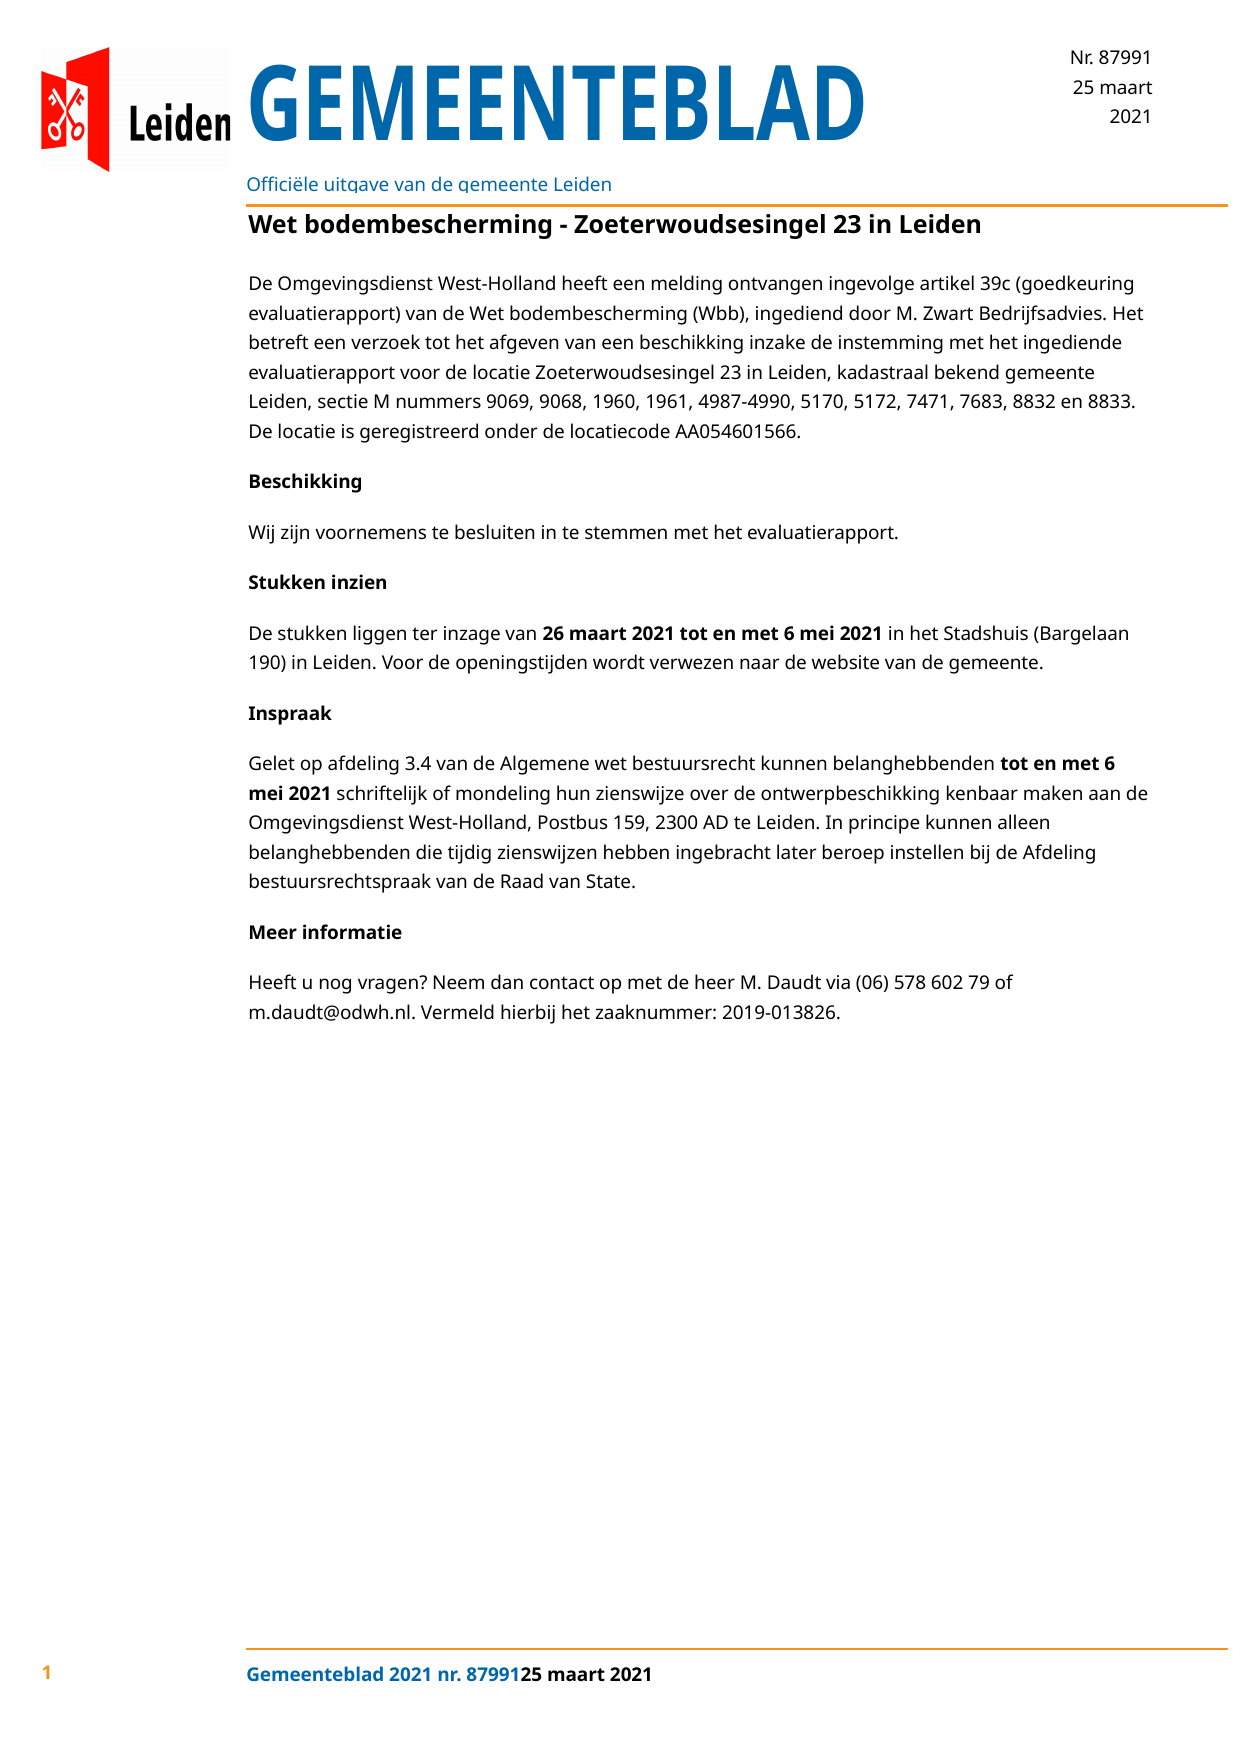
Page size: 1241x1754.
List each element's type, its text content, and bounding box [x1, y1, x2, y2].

text De stukken liggen ter inzage van 26 maart 2021 tot en met 6 mei 2021 in het Stadshuis (Bargelaan 190) in Leiden. Voor de openingstijden wordt verwezen naar de website van de gemeente. [248, 620, 1152, 675]
text Meer informatie [248, 919, 1152, 945]
text Beschikking [248, 469, 1152, 494]
text Inspraak [248, 700, 1152, 726]
picture [41, 47, 231, 172]
text Heeft u nog vragen? Neem dan contact op met de heer M. Daudt via (06) 578 602 79 of m.daudt@odwh.nl. Vermeld hierbij het zaaknummer: 2019-013826. [248, 969, 1152, 1025]
text Gelet op afdeling 3.4 van de Algemene wet bestuursrecht kunnen belanghebbenden tot en met 6 mei 2021 schriftelijk of mondeling hun zienswijze over de ontwerpbeschikking kenbaar maken aan de Omgevingsdienst West-Holland, Postbus 159, 2300 AD te Leiden. In principe kunnen alleen belanghebbenden die tijdig zienswijzen hebben ingebracht later beroep instellen bij de Afdeling bestuursrechtspraak van de Raad van State. [248, 750, 1152, 894]
text Wet bodembescherming - Zoeterwoudsesingel 23 in Leiden [248, 207, 1152, 241]
text Wij zijn voornemens te besluiten in te stemmen met het evaluatierapport. [248, 519, 1152, 545]
text Stukken inzien [248, 569, 1152, 595]
text De Omgevingsdienst West-Holland heeft een melding ontvangen ingevolge artikel 39c (goedkeuring evaluatierapport) van de Wet bodembescherming (Wbb), ingediend door M. Zwart Bedrijfsadvies. Het betreft een verzoek tot het afgeven van een beschikking inzake de instemming met het ingediende evaluatierapport voor de locatie Zoeterwoudsesingel 23 in Leiden, kadastraal bekend gemeente Leiden, sectie M nummers 9069, 9068, 1960, 1961, 4987-4990, 5170, 5172, 7471, 7683, 8832 en 8833. De locatie is geregistreerd onder de locatiecode AA054601566. [248, 270, 1152, 444]
